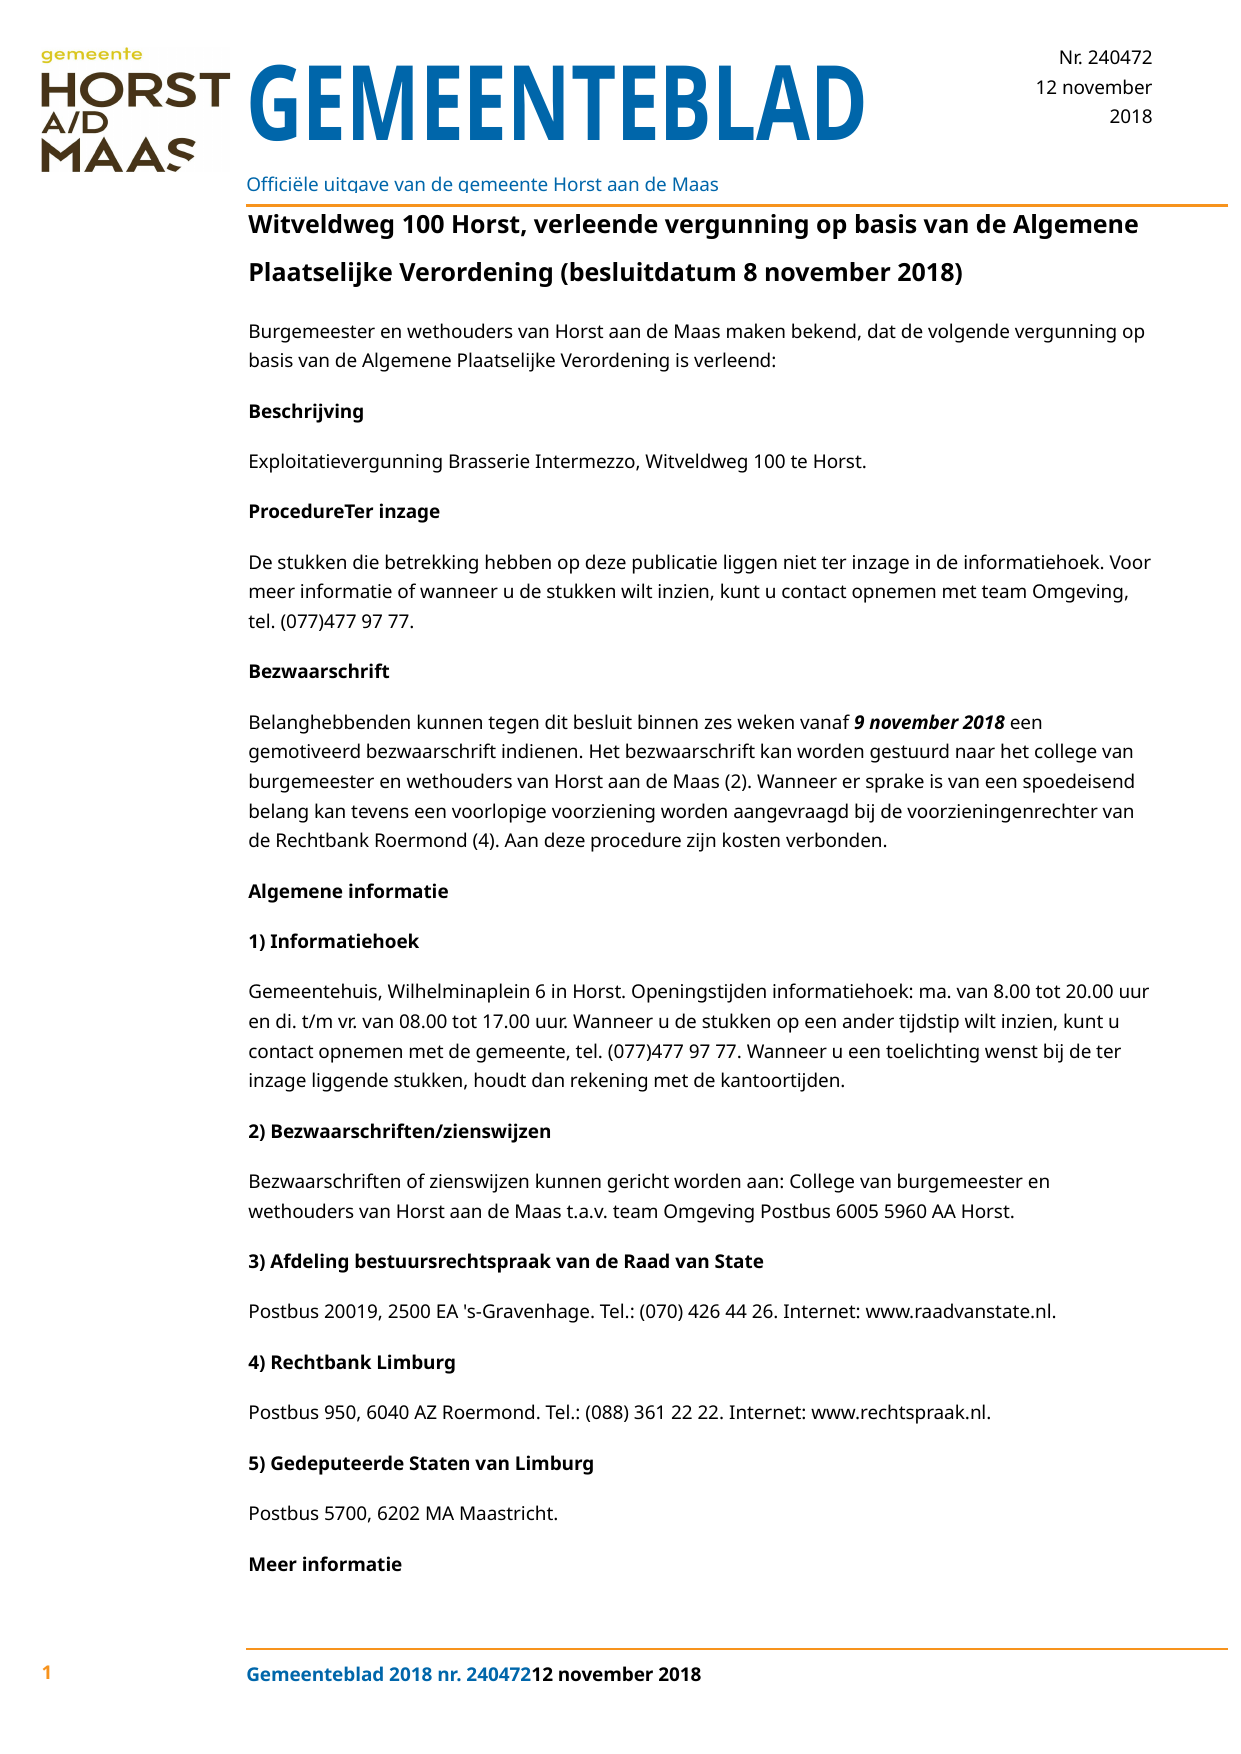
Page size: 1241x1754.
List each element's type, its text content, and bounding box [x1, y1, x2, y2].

text Belanghebbenden kunnen tegen dit besluit binnen zes weken vanaf 9 november 2018 een gemotiveerd bezwaarschrift indienen. Het bezwaarschrift kan worden gestuurd naar het college van burgemeester en wethouders van Horst aan de Maas (2). Wanneer er sprake is van een spoedeisend belang kan tevens een voorlopige voorziening worden aangevraagd bij de voorzieningenrechter van de Rechtbank Roermond (4). Aan deze procedure zijn kosten verbonden. [248, 709, 1152, 853]
text Postbus 5700, 6202 MA Maastricht. [248, 1500, 1152, 1526]
text Exploitatievergunning Brasserie Intermezzo, Witveldweg 100 te Horst. [248, 448, 1152, 474]
text Postbus 950, 6040 AZ Roermond. Tel.: (088) 361 22 22. Internet: www.rechtspraak.nl. [248, 1399, 1152, 1425]
text Burgemeester en wethouders van Horst aan de Maas maken bekend, dat de volgende vergunning op basis van de Algemene Plaatselijke Verordening is verleend: [248, 318, 1152, 373]
text Algemene informatie [248, 878, 1152, 904]
text Bezwaarschriften of zienswijzen kunnen gericht worden aan: College van burgemeester en wethouders van Horst aan de Maas t.a.v. team Omgeving Postbus 6005 5960 AA Horst. [248, 1168, 1152, 1224]
text 1) Informatiehoek [248, 928, 1152, 954]
text 5) Gedeputeerde Staten van Limburg [248, 1450, 1152, 1476]
text 3) Afdeling bestuursrechtspraak van de Raad van State [248, 1248, 1152, 1274]
picture [41, 47, 231, 172]
text Meer informatie [248, 1551, 1152, 1577]
text ProcedureTer inzage [248, 499, 1152, 524]
text Beschrijving [248, 398, 1152, 424]
text Witveldweg 100 Horst, verleende vergunning op basis van de Algemene Plaatselijke Verordening (besluitdatum 8 november 2018) [248, 207, 1152, 288]
text De stukken die betrekking hebben op deze publicatie liggen niet ter inzage in de informatiehoek. Voor meer informatie of wanneer u de stukken wilt inzien, kunt u contact opnemen met team Omgeving, tel. (077)477 97 77. [248, 549, 1152, 634]
text 4) Rechtbank Limburg [248, 1349, 1152, 1375]
text 2) Bezwaarschriften/zienswijzen [248, 1118, 1152, 1144]
text Gemeentehuis, Wilhelminaplein 6 in Horst. Openingstijden informatiehoek: ma. van 8.00 tot 20.00 uur en di. t/m vr. van 08.00 tot 17.00 uur. Wanneer u de stukken op een ander tijdstip wilt inzien, kunt u contact opnemen met de gemeente, tel. (077)477 97 77. Wanneer u een toelichting wenst bij de ter inzage liggende stukken, houdt dan rekening met de kantoortijden. [248, 979, 1152, 1093]
text Postbus 20019, 2500 EA 's-Gravenhage. Tel.: (070) 426 44 26. Internet: www.raadvanstate.nl. [248, 1299, 1152, 1324]
text Bezwaarschrift [248, 659, 1152, 684]
